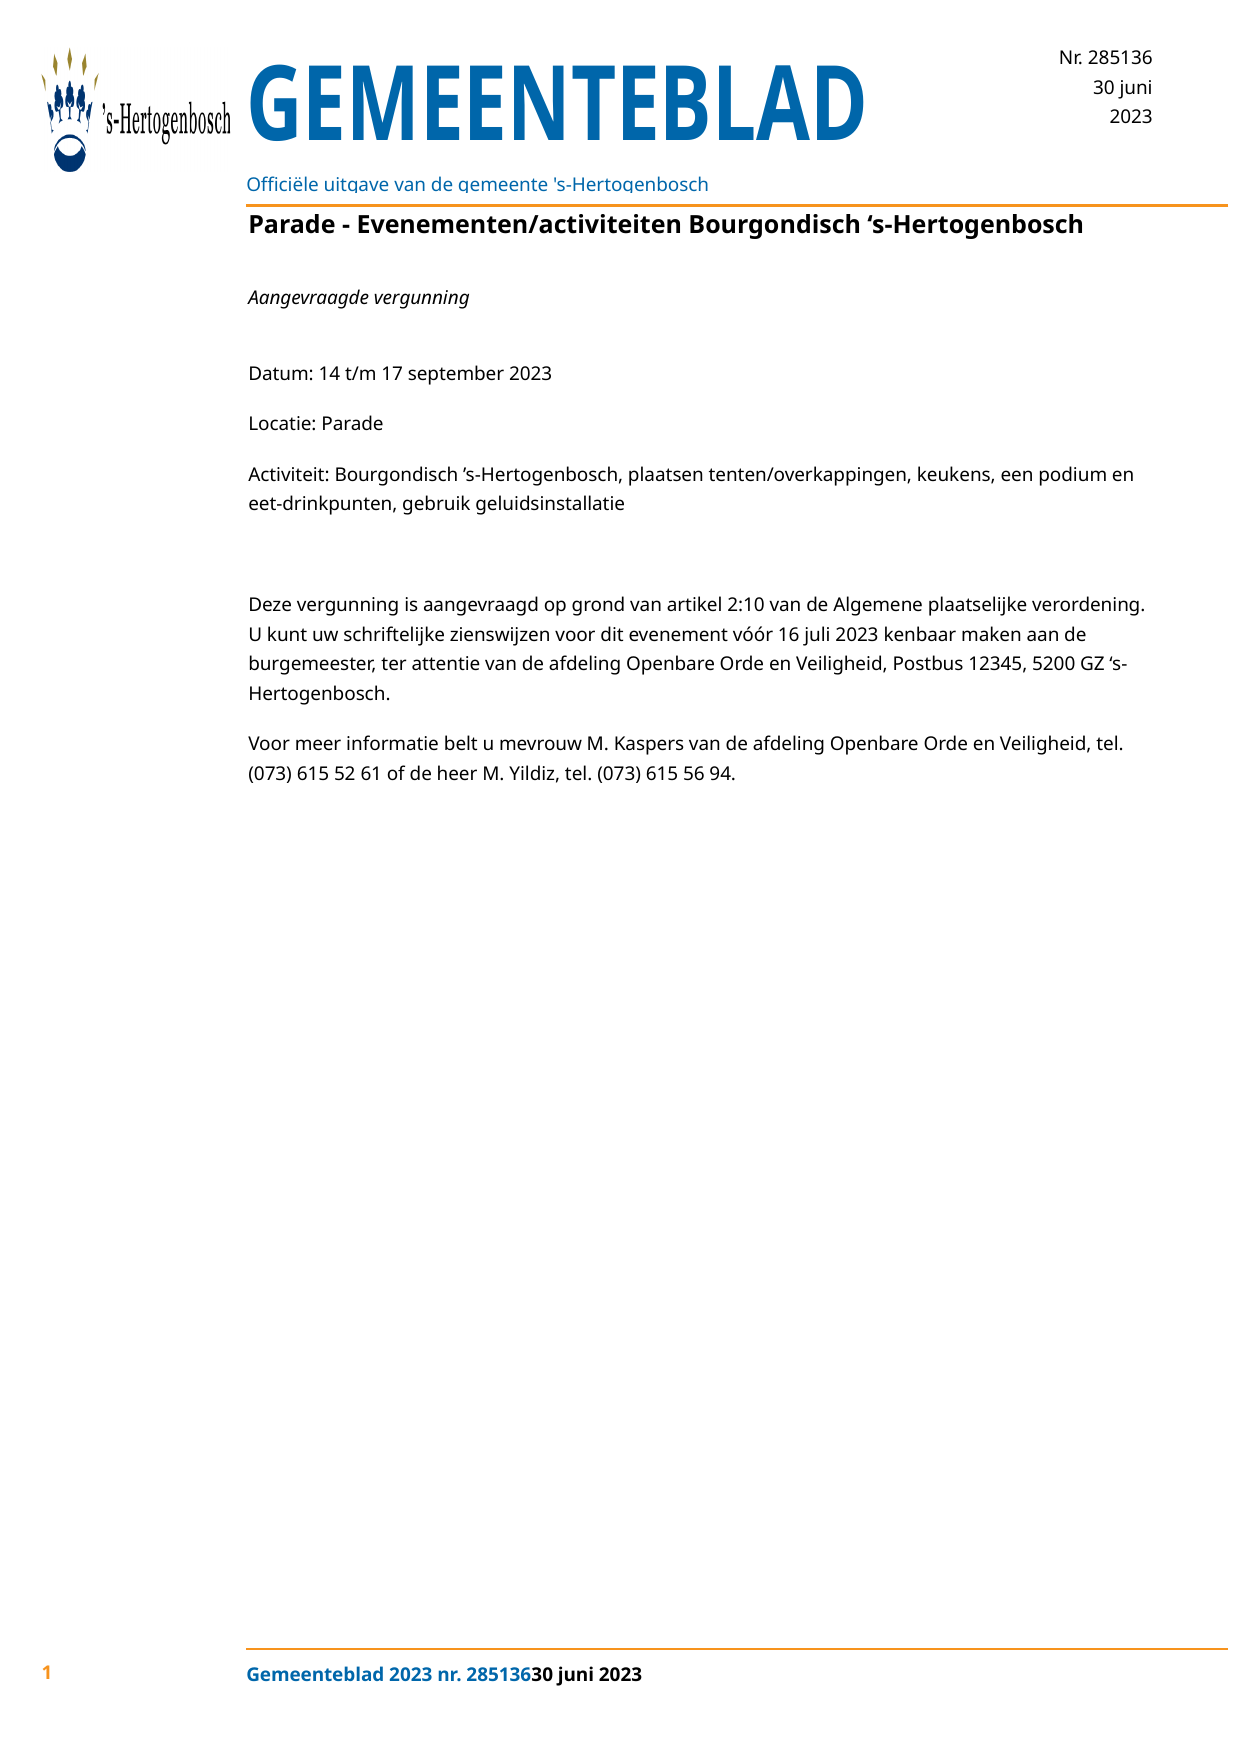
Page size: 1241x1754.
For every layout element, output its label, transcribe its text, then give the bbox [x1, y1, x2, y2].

text Locatie: Parade [248, 410, 1152, 436]
text Activiteit: Bourgondisch ’s-Hertogenbosch, plaatsen tenten/overkappingen, keukens, een podium en eet-drinkpunten, gebruik geluidsinstallatie [248, 461, 1152, 516]
text Parade - Evenementen/activiteiten Bourgondisch ‘s-Hertogenbosch [248, 207, 1152, 241]
text Deze vergunning is aangevraagd op grond van artikel 2:10 van de Algemene plaatselijke verordening. U kunt uw schriftelijke zienswijzen voor dit evenement vóór 16 juli 2023 kenbaar maken aan de burgemeester, ter attentie van de afdeling Openbare Orde en Veiligheid, Postbus 12345, 5200 GZ ‘s-Hertogenbosch. [248, 591, 1152, 706]
picture [41, 47, 231, 172]
text Aangevraagde vergunning [248, 284, 1152, 309]
text Voor meer informatie belt u mevrouw M. Kaspers van de afdeling Openbare Orde en Veiligheid, tel. (073) 615 52 61 of de heer M. Yildiz, tel. (073) 615 56 94. [248, 730, 1152, 786]
text Datum: 14 t/m 17 september 2023 [248, 360, 1152, 386]
